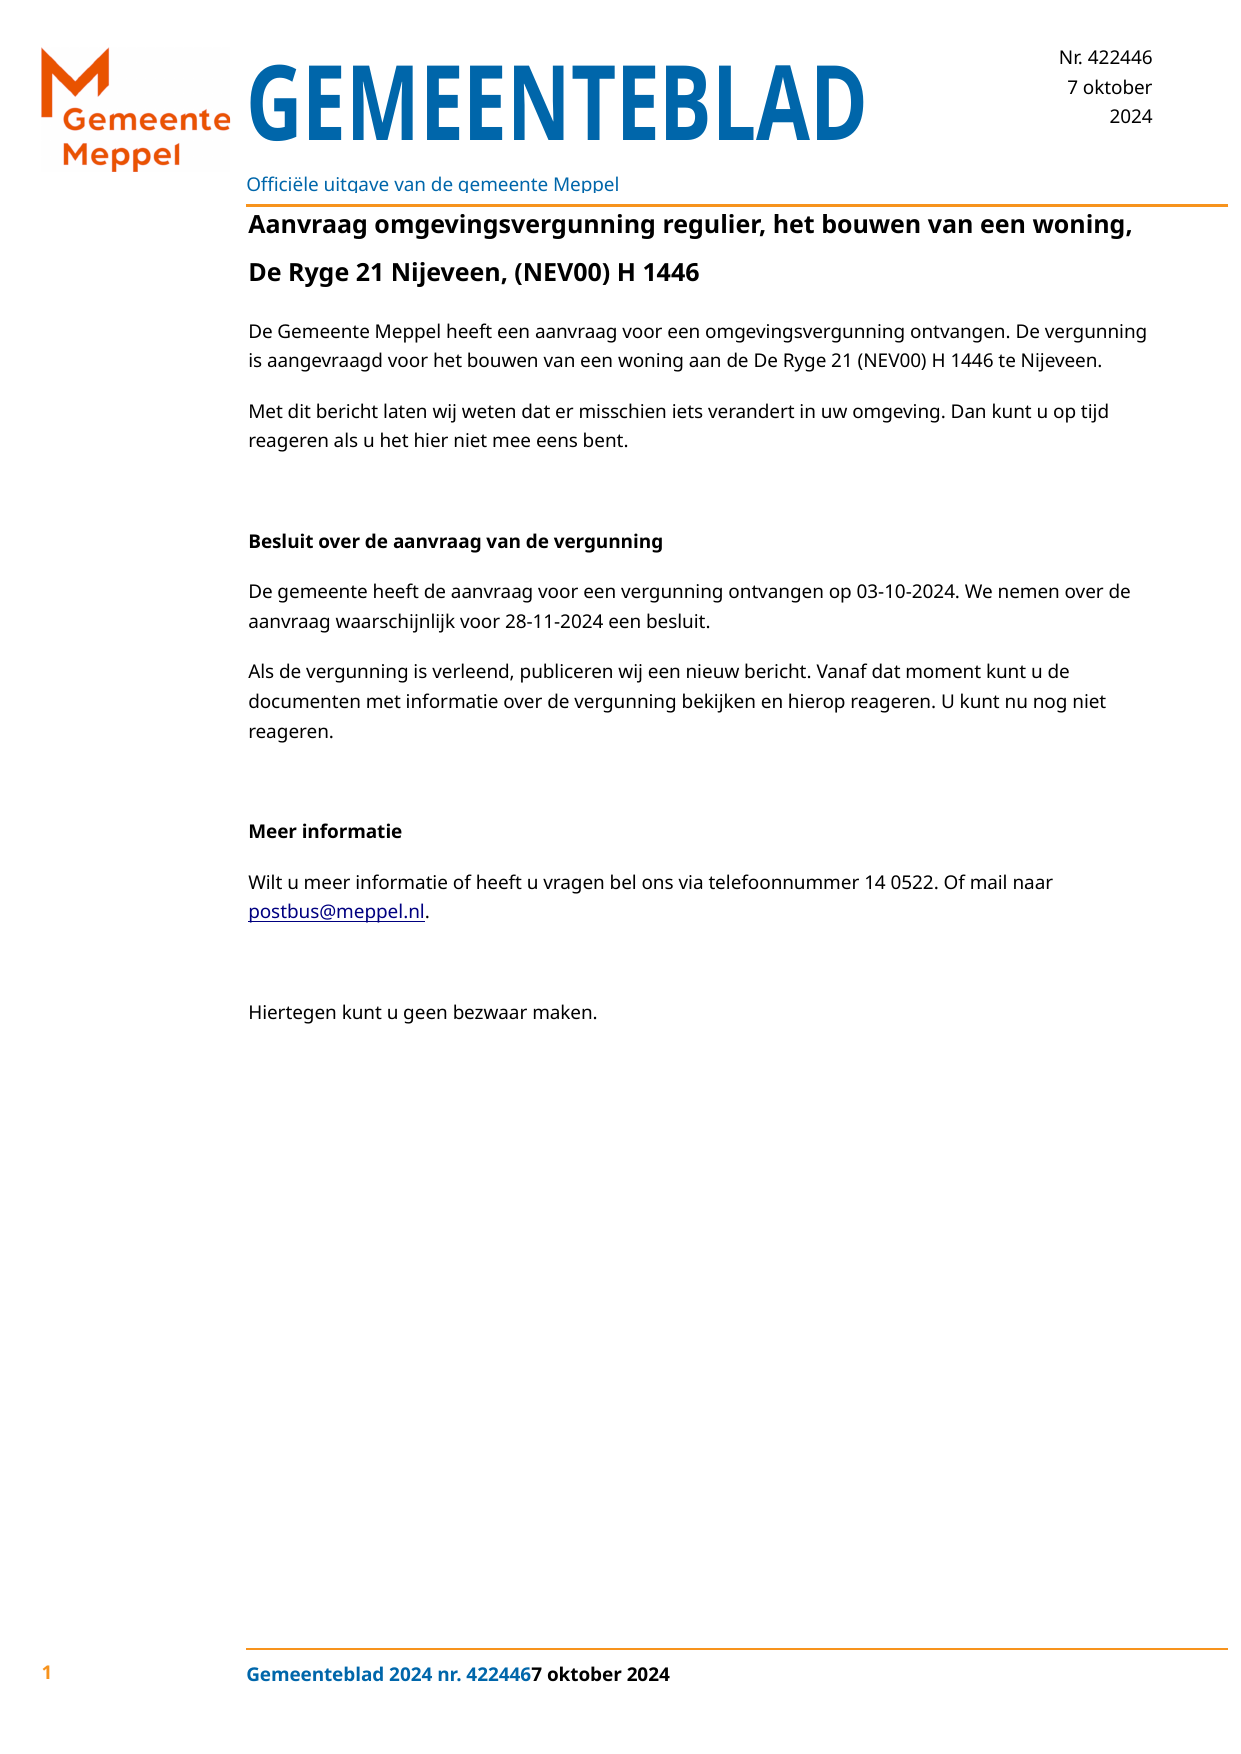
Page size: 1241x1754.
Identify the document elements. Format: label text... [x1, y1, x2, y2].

text Met dit bericht laten wij weten dat er misschien iets verandert in uw omgeving. Dan kunt u op tijd reageren als u het hier niet mee eens bent. [248, 398, 1152, 453]
picture [41, 47, 231, 172]
text De gemeente heeft de aanvraag voor een vergunning ontvangen op 03-10-2024. We nemen over de aanvraag waarschijnlijk voor 28-11-2024 een besluit. [248, 579, 1152, 634]
text Besluit over de aanvraag van de vergunning [248, 528, 1152, 554]
text Meer informatie [248, 819, 1152, 844]
text Hiertegen kunt u geen bezwaar maken. [248, 999, 1152, 1025]
text De Gemeente Meppel heeft een aanvraag voor een omgevingsvergunning ontvangen. De vergunning is aangevraagd voor het bouwen van een woning aan de De Ryge 21 (NEV00) H 1446 te Nijeveen. [248, 318, 1152, 373]
text Als de vergunning is verleend, publiceren wij een nieuw bericht. Vanaf dat moment kunt u de documenten met informatie over de vergunning bekijken en hierop reageren. U kunt nu nog niet reageren. [248, 659, 1152, 744]
text Wilt u meer informatie of heeft u vragen bel ons via telefoonnummer 14 0522. Of mail naar postbus@meppel.nl. [248, 869, 1152, 924]
text Aanvraag omgevingsvergunning regulier, het bouwen van een woning, De Ryge 21 Nijeveen, (NEV00) H 1446 [248, 207, 1152, 288]
